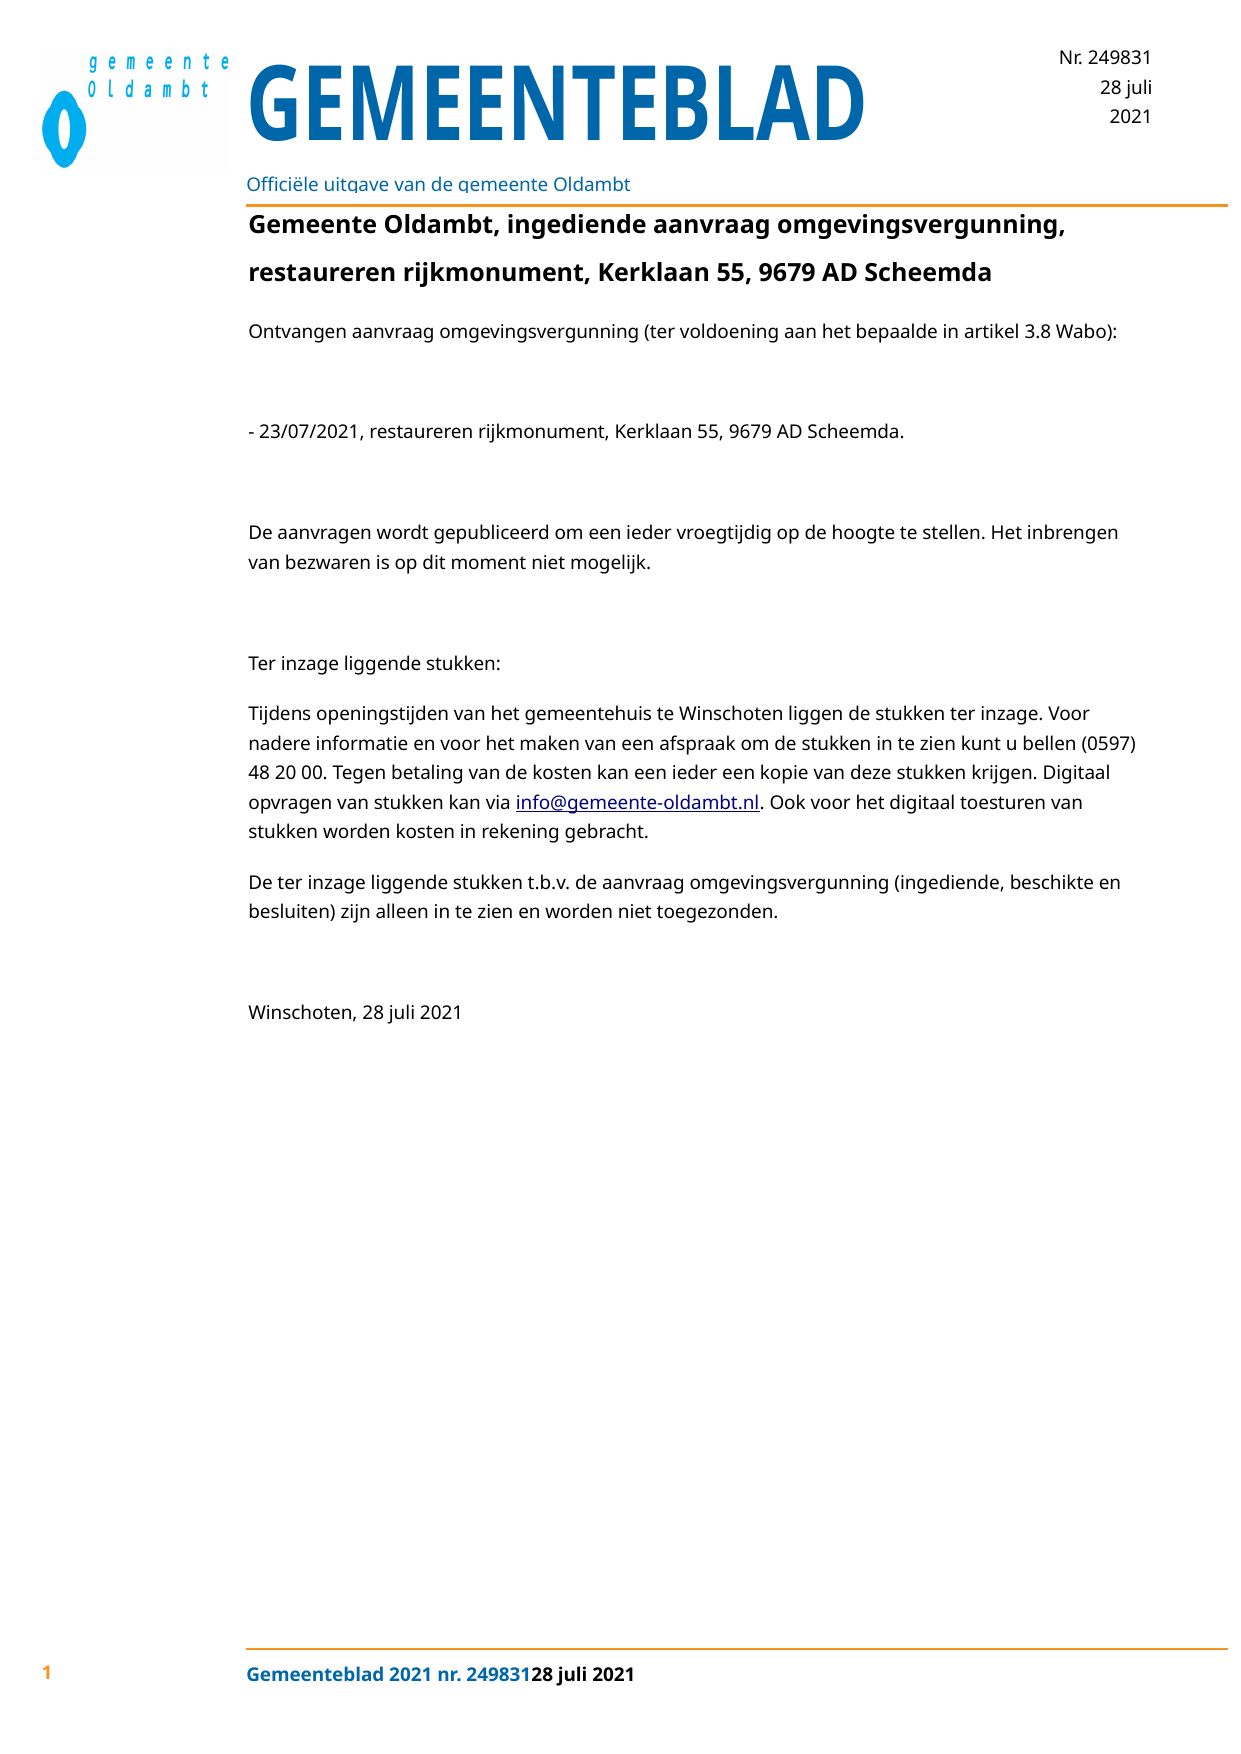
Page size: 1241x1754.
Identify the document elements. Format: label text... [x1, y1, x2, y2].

text Tijdens openingstijden van het gemeentehuis te Winschoten liggen de stukken ter inzage. Voor nadere informatie en voor het maken van een afspraak om de stukken in te zien kunt u bellen (0597) 48 20 00. Tegen betaling van de kosten kan een ieder een kopie van deze stukken krijgen. Digitaal opvragen van stukken kan via info@gemeente-oldambt.nl. Ook voor het digitaal toesturen van stukken worden kosten in rekening gebracht. [248, 700, 1152, 844]
text Winschoten, 28 juli 2021 [248, 999, 1152, 1025]
text Gemeente Oldambt, ingediende aanvraag omgevingsvergunning, restaureren rijkmonument, Kerklaan 55, 9679 AD Scheemda [248, 207, 1152, 288]
text De ter inzage liggende stukken t.b.v. de aanvraag omgevingsvergunning (ingediende, beschikte en besluiten) zijn alleen in te zien en worden niet toegezonden. [248, 869, 1152, 924]
text De aanvragen wordt gepubliceerd om een ieder vroegtijdig op de hoogte te stellen. Het inbrengen van bezwaren is op dit moment niet mogelijk. [248, 519, 1152, 575]
text Ontvangen aanvraag omgevingsvergunning (ter voldoening aan het bepaalde in artikel 3.8 Wabo): [248, 318, 1152, 344]
text Ter inzage liggende stukken: [248, 650, 1152, 676]
text - 23/07/2021, restaureren rijkmonument, Kerklaan 55, 9679 AD Scheemda. [248, 419, 1152, 444]
picture [41, 47, 231, 172]
